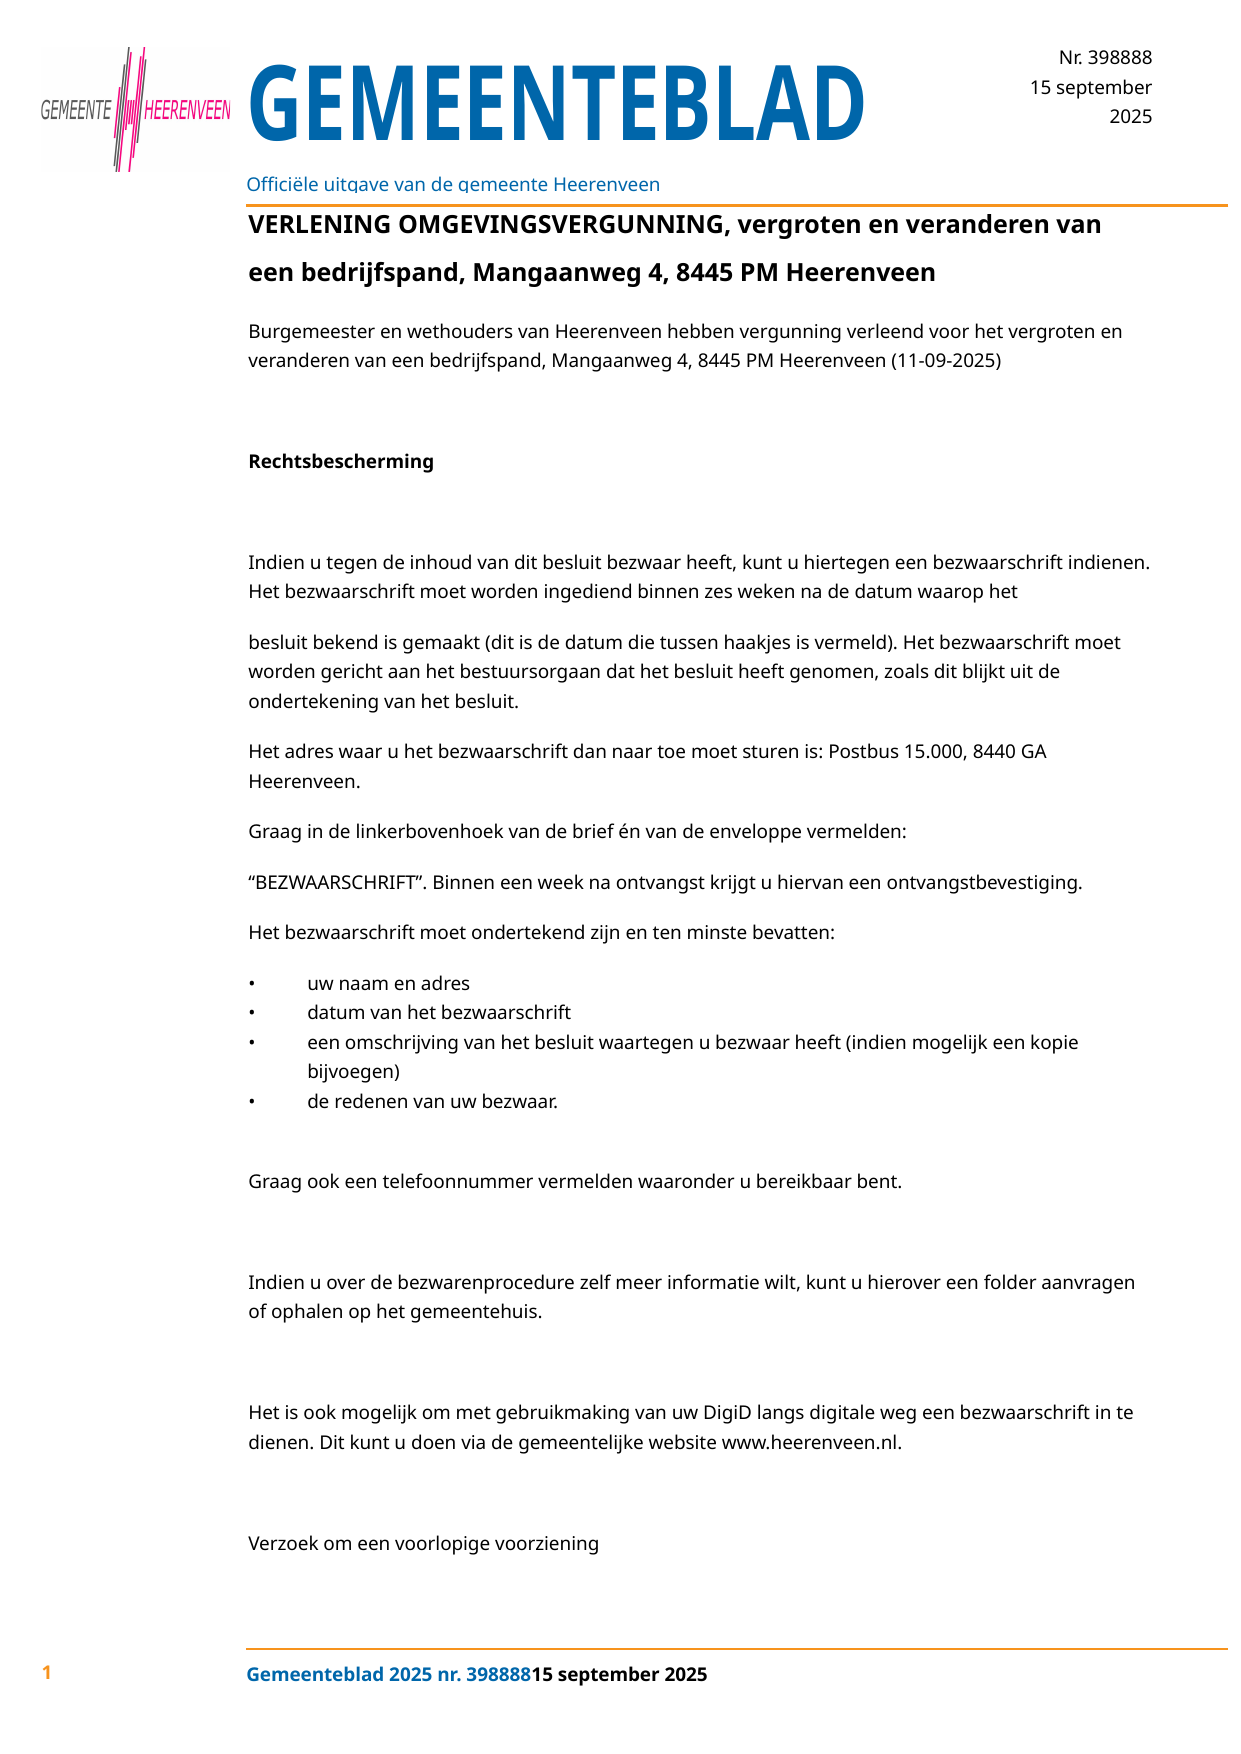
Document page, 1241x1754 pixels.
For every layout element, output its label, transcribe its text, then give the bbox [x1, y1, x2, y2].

text Rechtsbescherming [248, 448, 1152, 474]
text Het adres waar u het bezwaarschrift dan naar toe moet sturen is: Postbus 15.000, 8440 GA Heerenveen. [248, 739, 1152, 794]
text Het is ook mogelijk om met gebruikmaking van uw DigiD langs digitale weg een bezwaarschrift in te dienen. Dit kunt u doen via de gemeentelijke website www.heerenveen.nl. [248, 1399, 1152, 1455]
list uw naam en adres [248, 970, 1152, 996]
text Burgemeester en wethouders van Heerenveen hebben vergunning verleend voor het vergroten en veranderen van een bedrijfspand, Mangaanweg 4, 8445 PM Heerenveen (11-09-2025) [248, 318, 1152, 373]
text Graag in de linkerbovenhoek van de brief én van de enveloppe vermelden: [248, 819, 1152, 844]
text Het bezwaarschrift moet ondertekend zijn en ten minste bevatten: [248, 919, 1152, 945]
text Indien u over de bezwarenprocedure zelf meer informatie wilt, kunt u hierover een folder aanvragen of ophalen op het gemeentehuis. [248, 1269, 1152, 1324]
text “BEZWAARSCHRIFT”. Binnen een week na ontvangst krijgt u hiervan een ontvangstbevestiging. [248, 869, 1152, 895]
text VERLENING OMGEVINGSVERGUNNING, vergroten en veranderen van een bedrijfspand, Mangaanweg 4, 8445 PM Heerenveen [248, 207, 1152, 288]
list de redenen van uw bezwaar. [248, 1088, 1152, 1114]
picture [41, 47, 231, 172]
text Indien u tegen de inhoud van dit besluit bezwaar heeft, kunt u hiertegen een bezwaarschrift indienen. Het bezwaarschrift moet worden ingediend binnen zes weken na de datum waarop het [248, 549, 1152, 604]
list een omschrijving van het besluit waartegen u bezwaar heeft (indien mogelijk een kopie bijvoegen) [248, 1029, 1152, 1084]
list datum van het bezwaarschrift [248, 999, 1152, 1025]
text Graag ook een telefoonnummer vermelden waaronder u bereikbaar bent. [248, 1168, 1152, 1194]
text Verzoek om een voorlopige voorziening [248, 1530, 1152, 1556]
text besluit bekend is gemaakt (dit is de datum die tussen haakjes is vermeld). Het bezwaarschrift moet worden gericht aan het bestuursorgaan dat het besluit heeft genomen, zoals dit blijkt uit de ondertekening van het besluit. [248, 629, 1152, 714]
